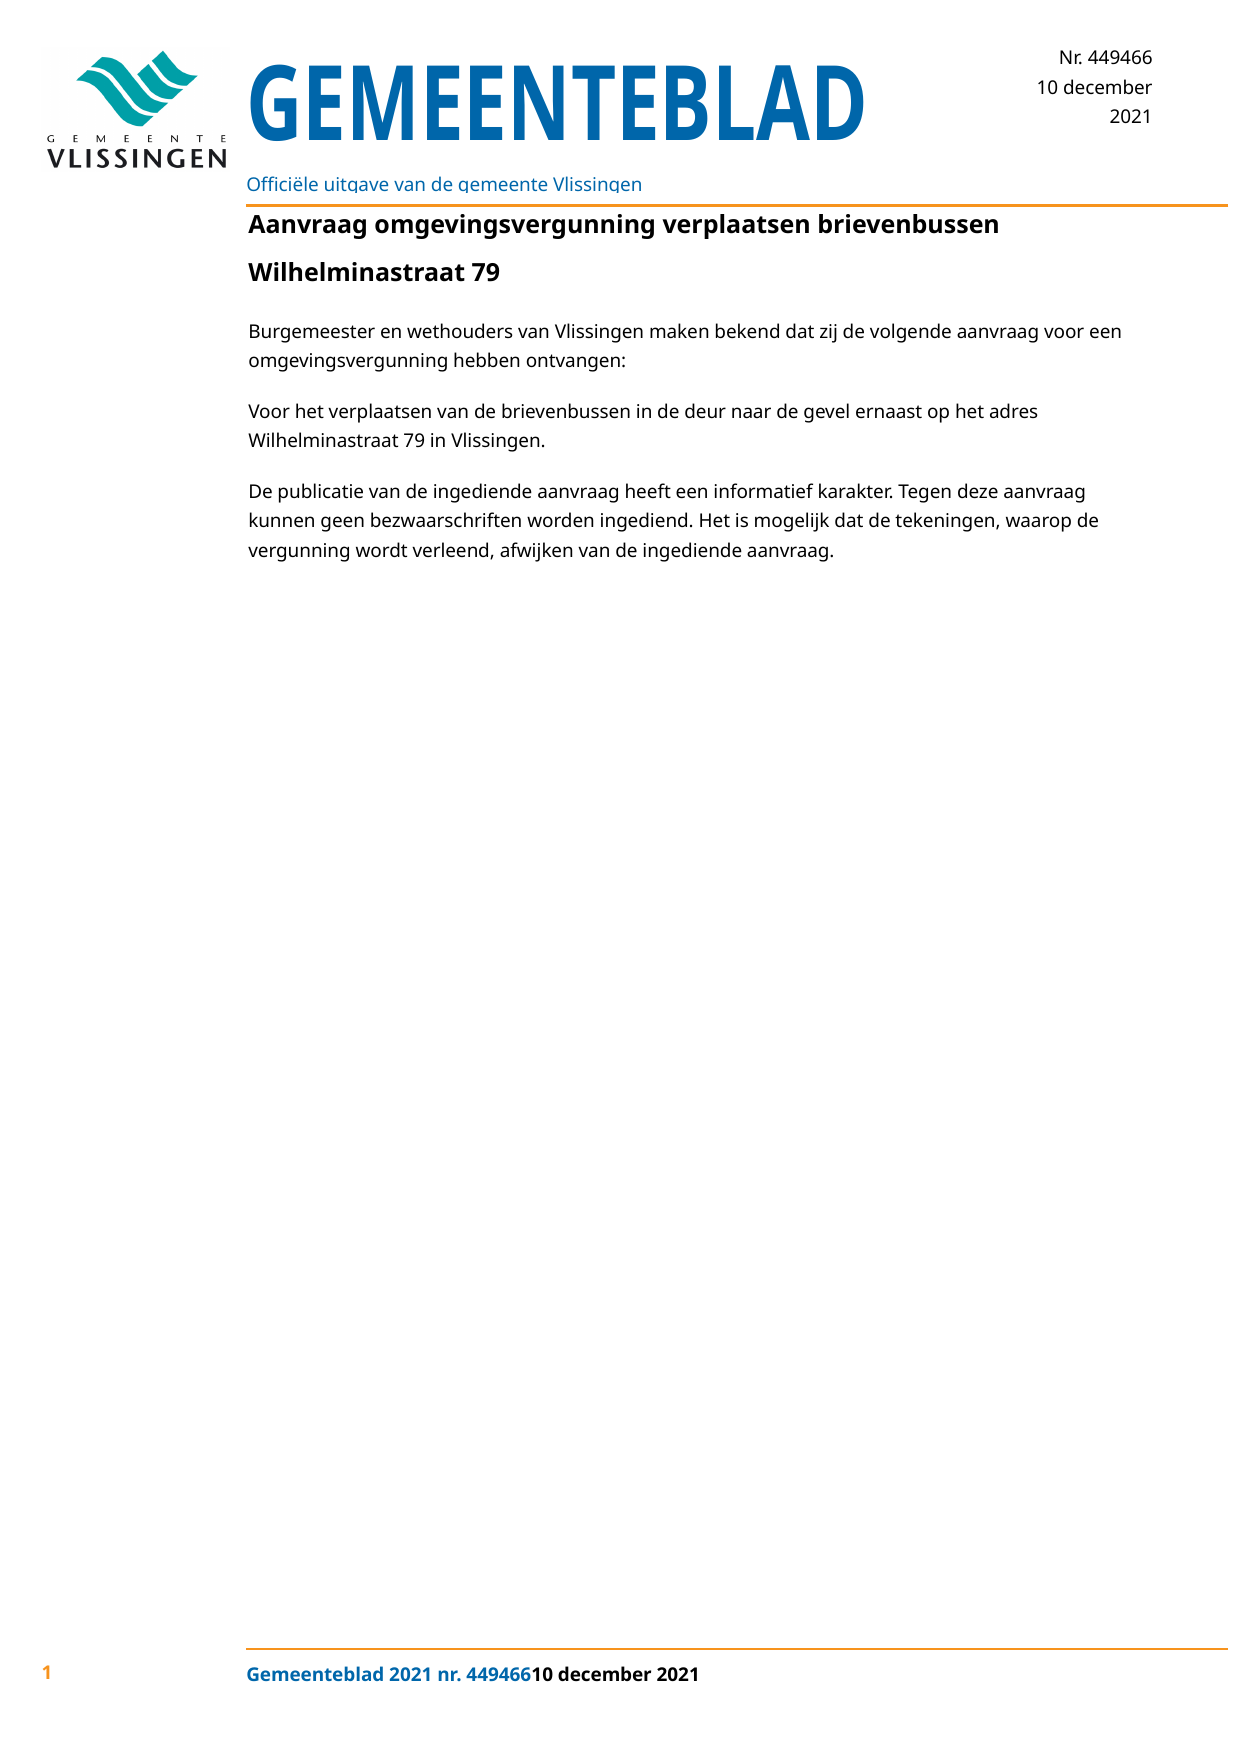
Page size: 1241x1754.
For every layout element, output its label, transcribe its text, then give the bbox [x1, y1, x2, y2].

text Voor het verplaatsen van de brievenbussen in de deur naar de gevel ernaast op het adres Wilhelminastraat 79 in Vlissingen. [248, 398, 1152, 453]
picture [41, 47, 231, 172]
text Aanvraag omgevingsvergunning verplaatsen brievenbussen Wilhelminastraat 79 [248, 207, 1152, 288]
text De publicatie van de ingediende aanvraag heeft een informatief karakter. Tegen deze aanvraag kunnen geen bezwaarschriften worden ingediend. Het is mogelijk dat de tekeningen, waarop de vergunning wordt verleend, afwijken van de ingediende aanvraag. [248, 478, 1152, 563]
text Burgemeester en wethouders van Vlissingen maken bekend dat zij de volgende aanvraag voor een omgevingsvergunning hebben ontvangen: [248, 318, 1152, 373]
